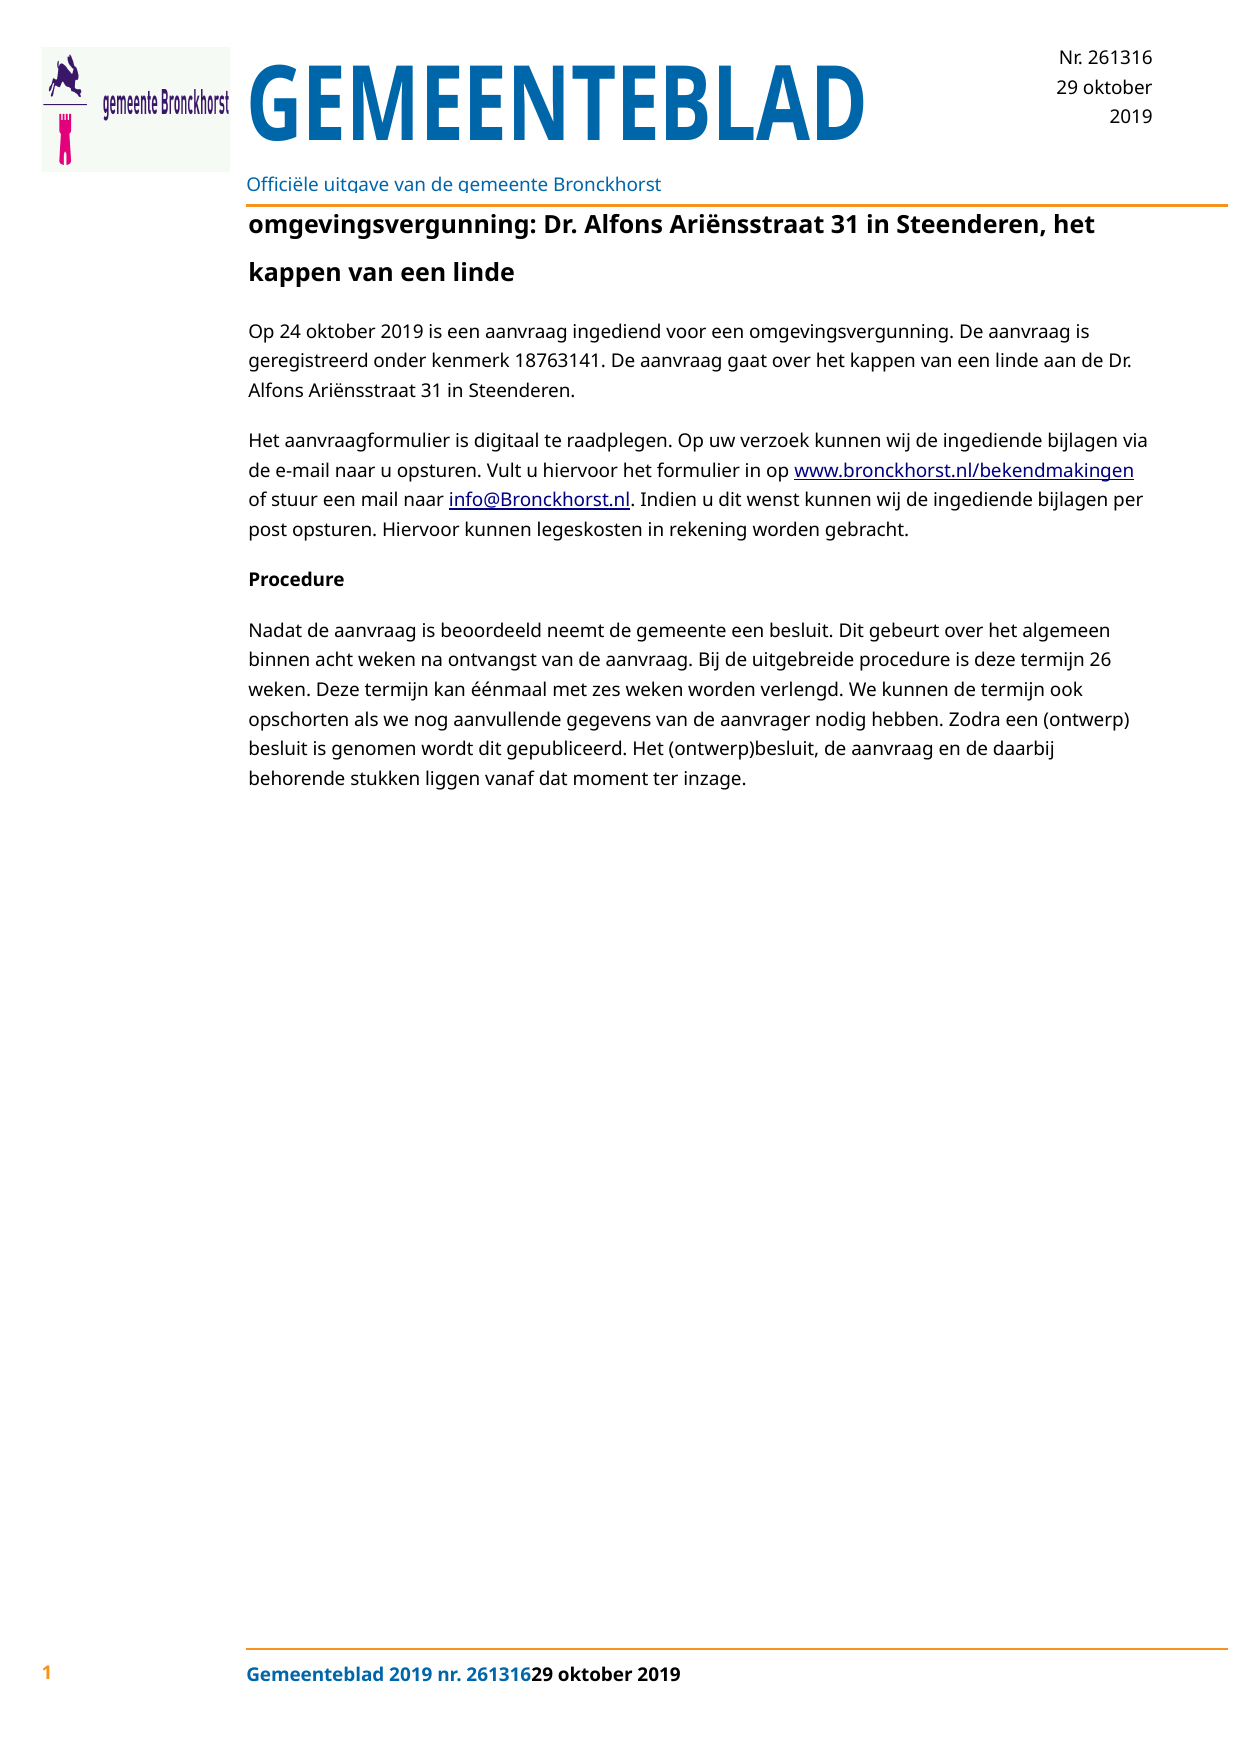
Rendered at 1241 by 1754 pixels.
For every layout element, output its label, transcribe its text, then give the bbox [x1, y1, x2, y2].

text omgevingsvergunning: Dr. Alfons Ariënsstraat 31 in Steenderen, het kappen van een linde [248, 207, 1152, 288]
text Nadat de aanvraag is beoordeeld neemt de gemeente een besluit. Dit gebeurt over het algemeen binnen acht weken na ontvangst van de aanvraag. Bij de uitgebreide procedure is deze termijn 26 weken. Deze termijn kan éénmaal met zes weken worden verlengd. We kunnen de termijn ook opschorten als we nog aanvullende gegevens van de aanvrager nodig hebben. Zodra een (ontwerp) besluit is genomen wordt dit gepubliceerd. Het (ontwerp)besluit, de aanvraag en de daarbij behorende stukken liggen vanaf dat moment ter inzage. [248, 617, 1152, 791]
text Procedure [248, 567, 1152, 592]
text Het aanvraagformulier is digitaal te raadplegen. Op uw verzoek kunnen wij de ingediende bijlagen via de e-mail naar u opsturen. Vult u hiervoor het formulier in op www.bronckhorst.nl/bekendmakingen of stuur een mail naar info@Bronckhorst.nl. Indien u dit wenst kunnen wij de ingediende bijlagen per post opsturen. Hiervoor kunnen legeskosten in rekening worden gebracht. [248, 427, 1152, 542]
text Op 24 oktober 2019 is een aanvraag ingediend voor een omgevingsvergunning. De aanvraag is geregistreerd onder kenmerk 18763141. De aanvraag gaat over het kappen van een linde aan de Dr. Alfons Ariënsstraat 31 in Steenderen. [248, 318, 1152, 403]
picture [41, 47, 231, 172]
